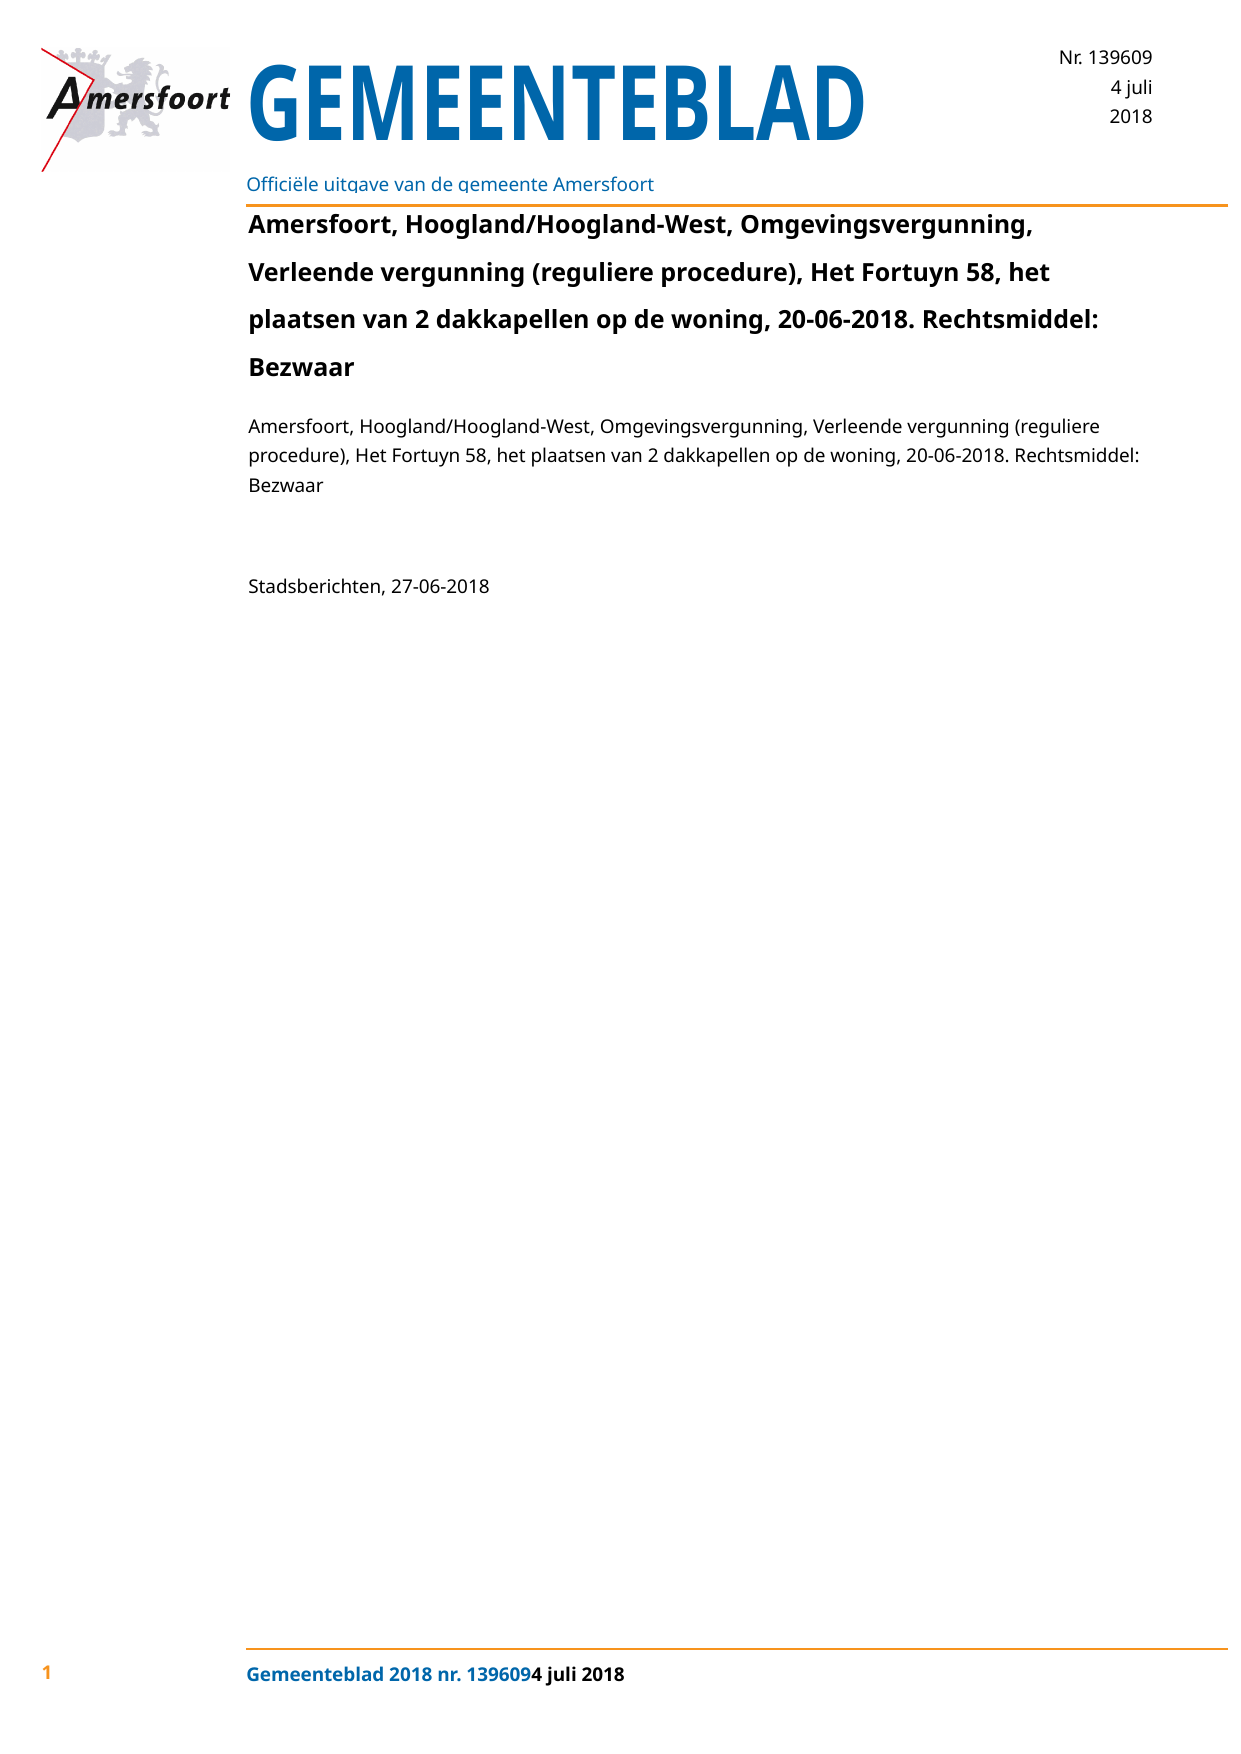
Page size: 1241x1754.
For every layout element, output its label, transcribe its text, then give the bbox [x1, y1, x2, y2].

picture [41, 47, 231, 172]
text Amersfoort, Hoogland/Hoogland-West, Omgevingsvergunning, Verleende vergunning (reguliere procedure), Het Fortuyn 58, het plaatsen van 2 dakkapellen op de woning, 20-06-2018. Rechtsmiddel: Bezwaar [248, 413, 1152, 498]
text Stadsberichten, 27-06-2018 [248, 573, 1152, 599]
text Amersfoort, Hoogland/Hoogland-West, Omgevingsvergunning, Verleende vergunning (reguliere procedure), Het Fortuyn 58, het plaatsen van 2 dakkapellen op de woning, 20-06-2018. Rechtsmiddel: Bezwaar [248, 207, 1152, 384]
